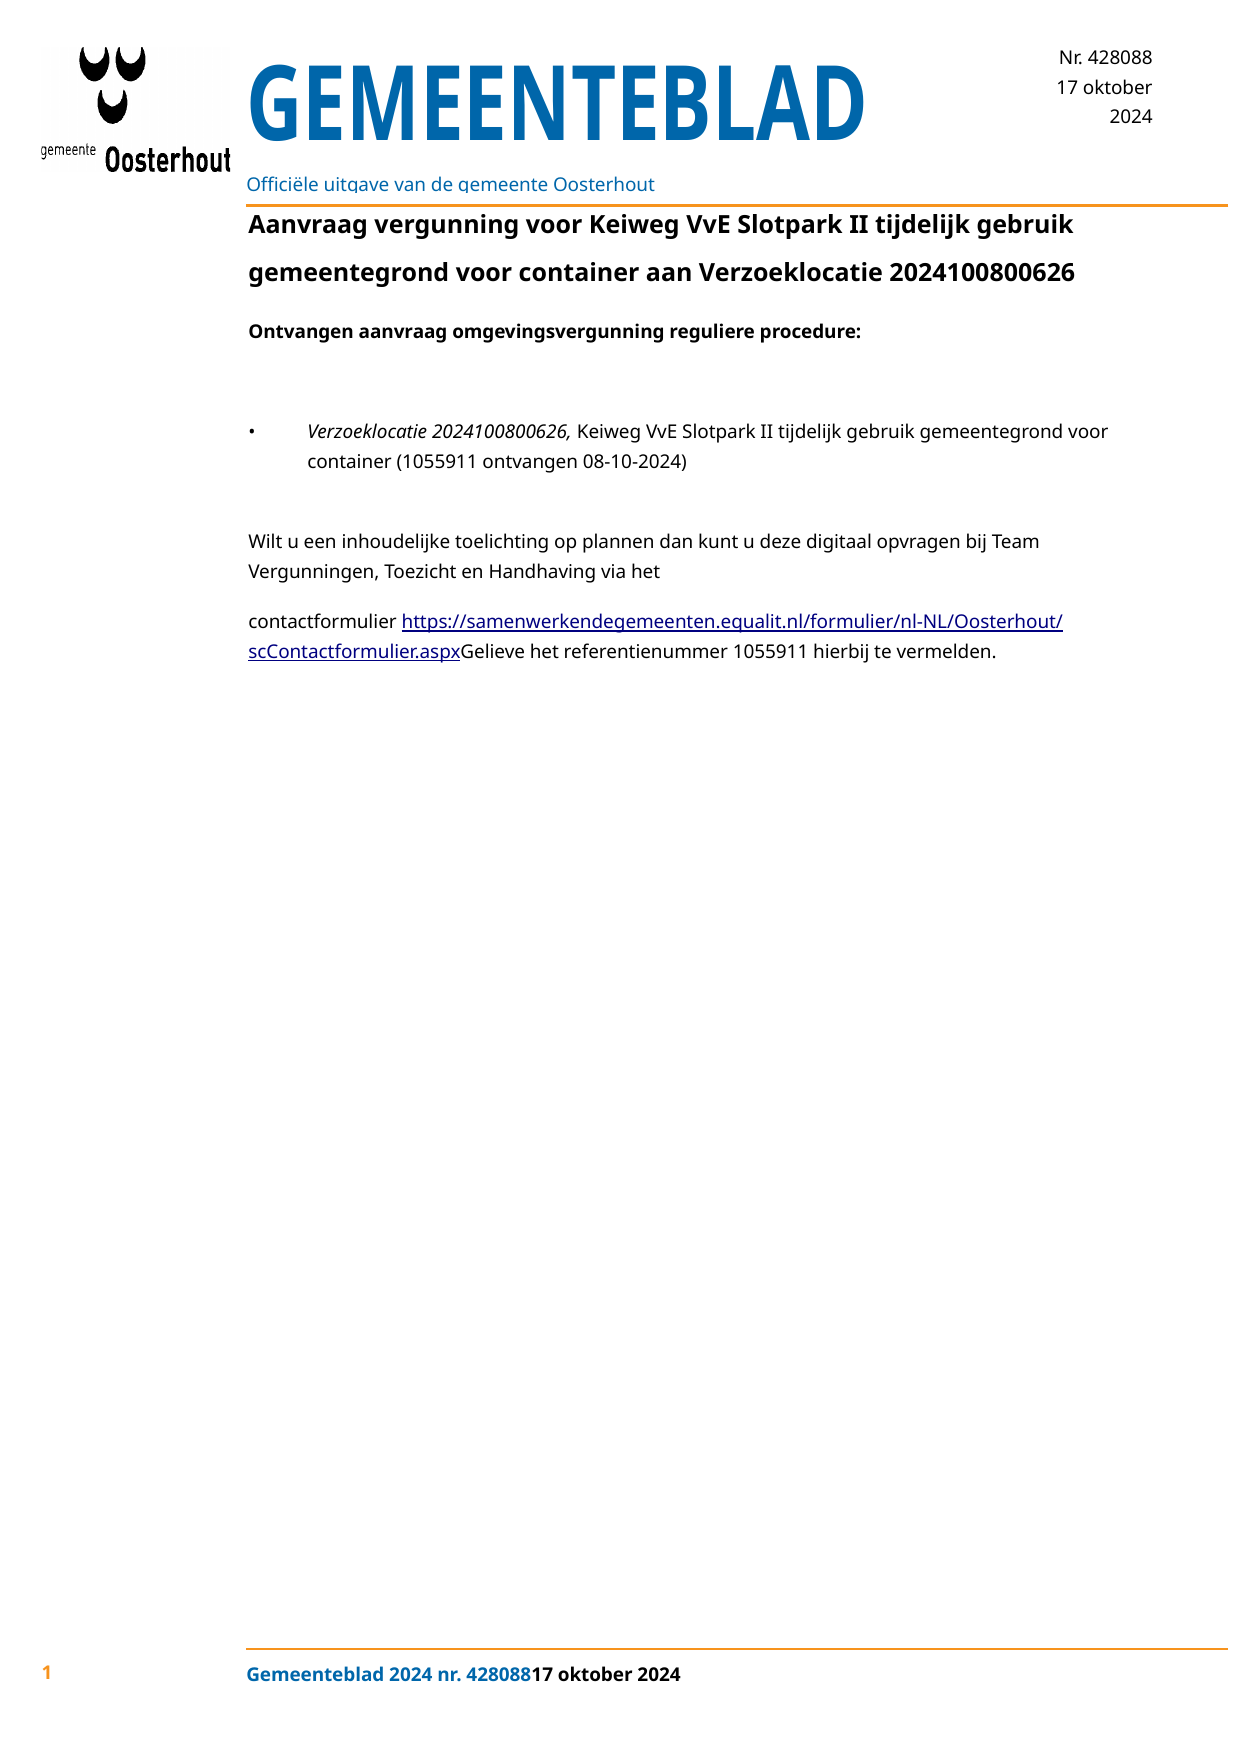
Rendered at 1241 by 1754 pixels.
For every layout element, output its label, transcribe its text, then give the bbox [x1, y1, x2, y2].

picture [41, 47, 231, 172]
text Ontvangen aanvraag omgevingsvergunning reguliere procedure: [248, 318, 1152, 344]
text contactformulier https://samenwerkendegemeenten.equalit.nl/formulier/nl-NL/Oosterhout/scContactformulier.aspxGelieve het referentienummer 1055911 hierbij te vermelden. [248, 608, 1152, 664]
list Verzoeklocatie 2024100800626, Keiweg VvE Slotpark II tijdelijk gebruik gemeentegrond voor container (1055911 ontvangen 08-10-2024) [248, 419, 1152, 474]
text Aanvraag vergunning voor Keiweg VvE Slotpark II tijdelijk gebruik gemeentegrond voor container aan Verzoeklocatie 2024100800626 [248, 207, 1152, 288]
text Wilt u een inhoudelijke toelichting op plannen dan kunt u deze digitaal opvragen bij Team Vergunningen, Toezicht en Handhaving via het [248, 528, 1152, 584]
